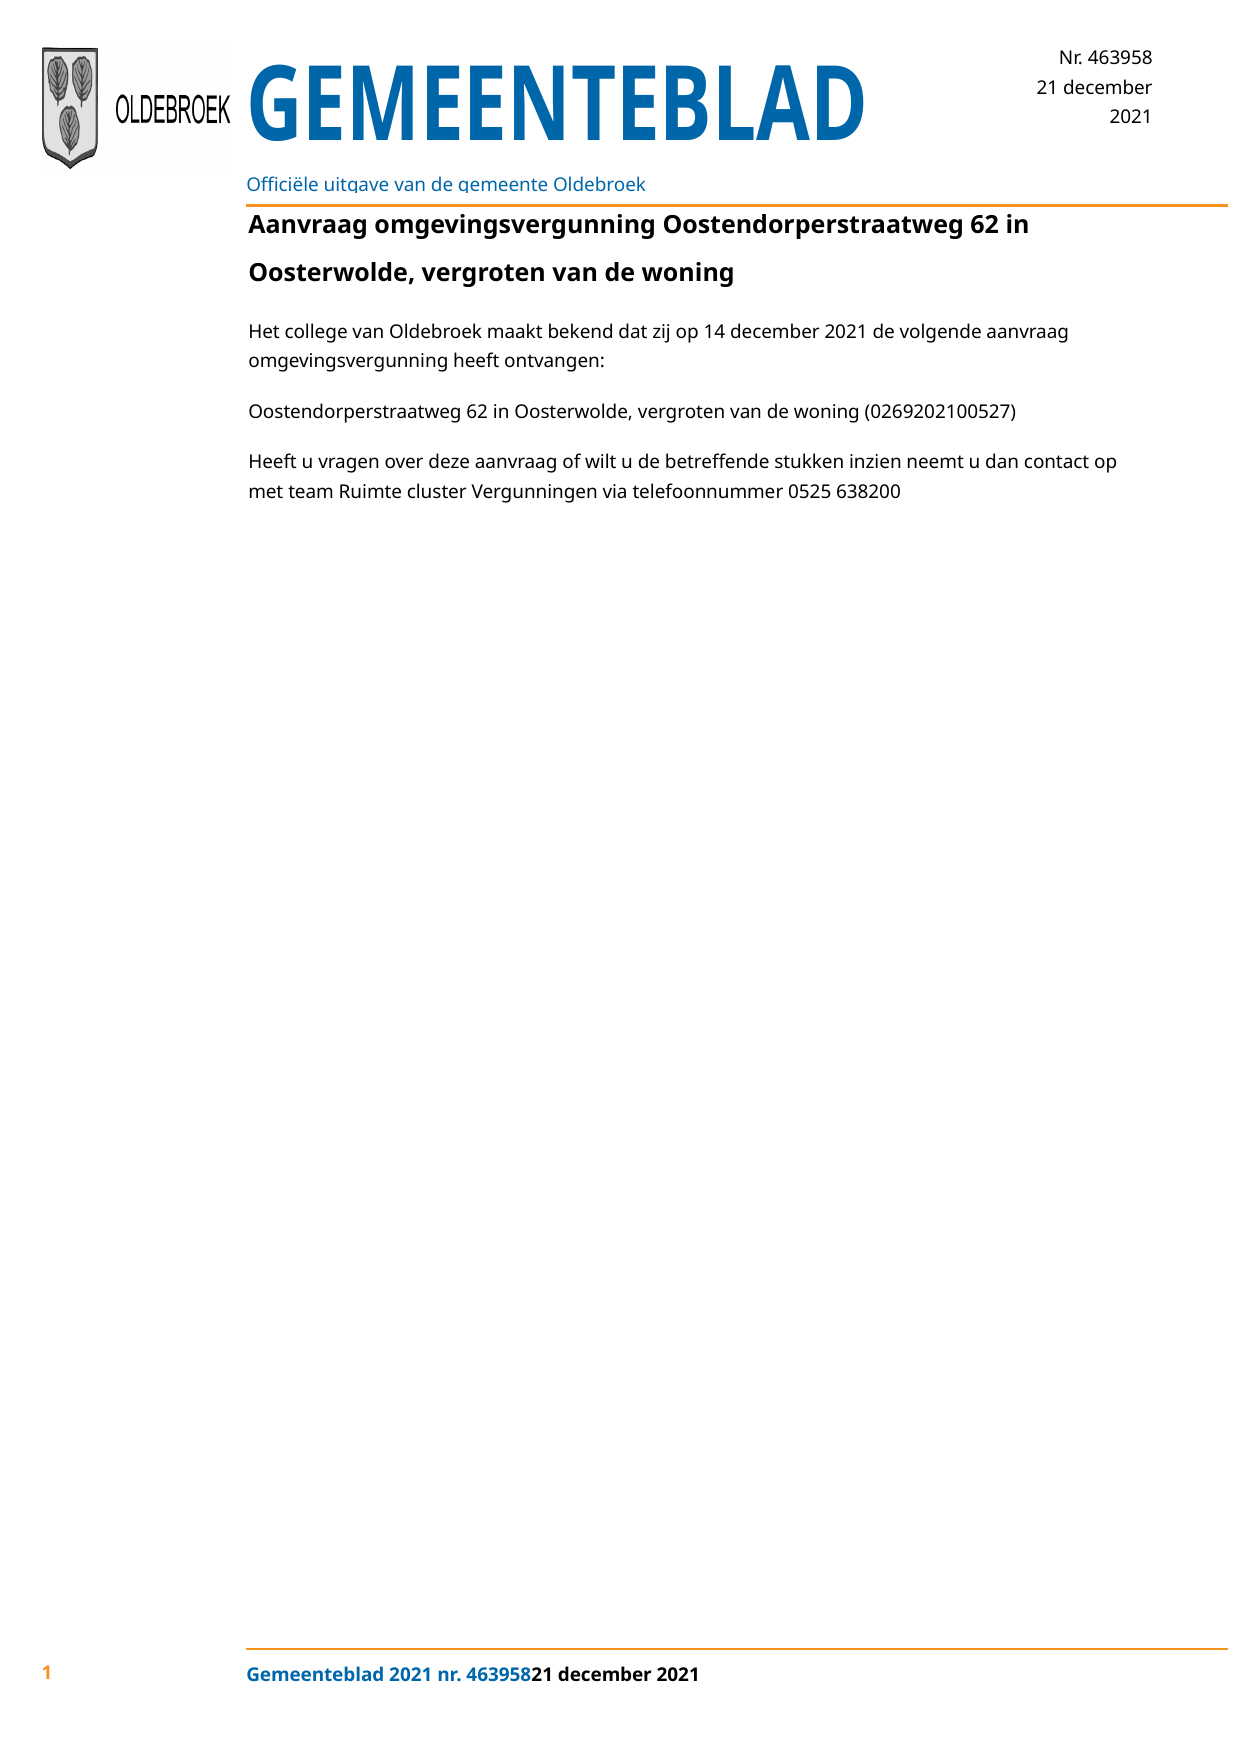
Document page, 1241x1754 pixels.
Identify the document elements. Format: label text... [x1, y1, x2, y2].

text Heeft u vragen over deze aanvraag of wilt u de betreffende stukken inzien neemt u dan contact op met team Ruimte cluster Vergunningen via telefoonnummer 0525 638200 [248, 448, 1152, 504]
text Aanvraag omgevingsvergunning Oostendorperstraatweg 62 in Oosterwolde, vergroten van de woning [248, 207, 1152, 288]
text Het college van Oldebroek maakt bekend dat zij op 14 december 2021 de volgende aanvraag omgevingsvergunning heeft ontvangen: [248, 318, 1152, 373]
text Oostendorperstraatweg 62 in Oosterwolde, vergroten van de woning (0269202100527) [248, 398, 1152, 424]
picture [41, 47, 231, 172]
